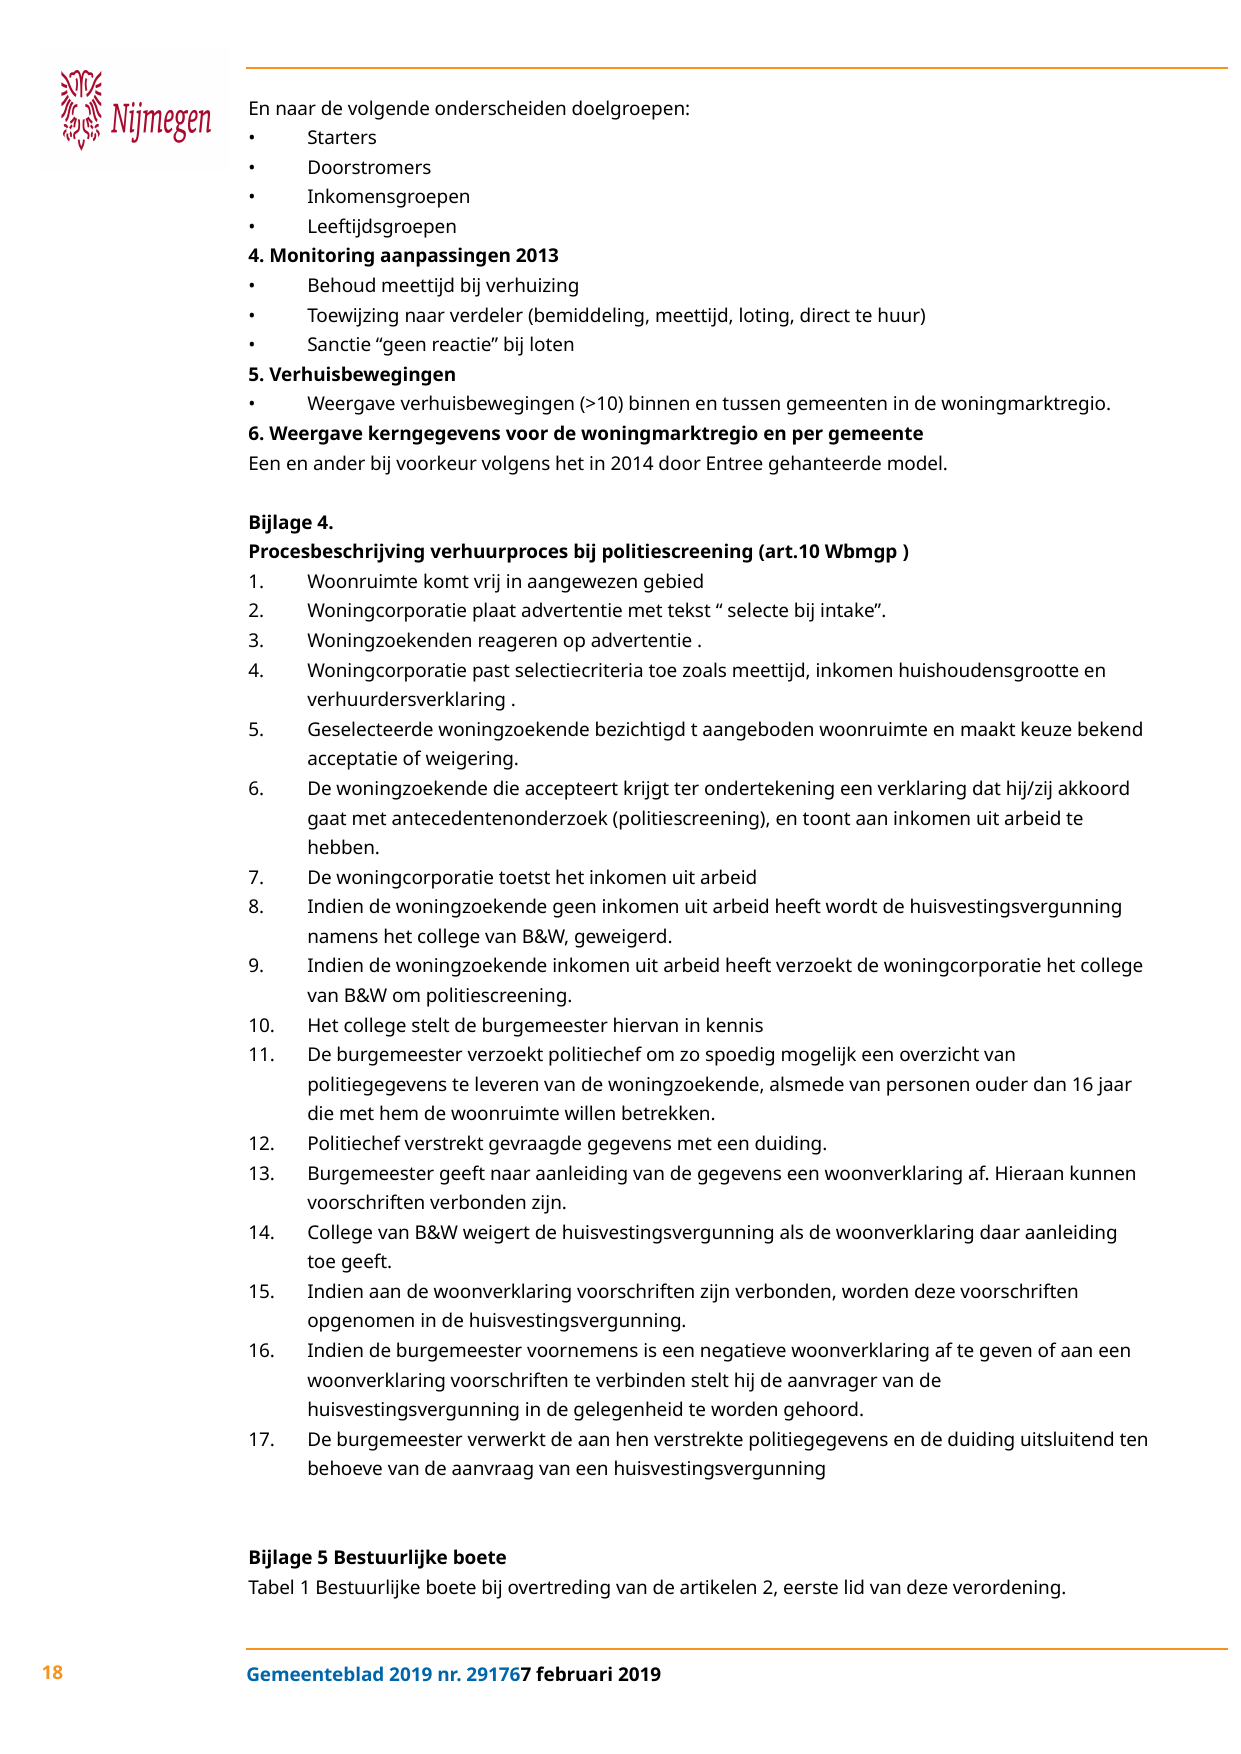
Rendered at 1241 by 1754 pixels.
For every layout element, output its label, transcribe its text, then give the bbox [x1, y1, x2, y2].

list Indien de burgemeester voornemens is een negatieve woonverklaring af te geven of aan een woonverklaring voorschriften te verbinden stelt hij de aanvrager van de huisvestingsvergunning in de gelegenheid te worden gehoord. [248, 1337, 1152, 1422]
list Woningcorporatie past selectiecriteria toe zoals meettijd, inkomen huishoudensgrootte en verhuurdersverklaring . [248, 657, 1152, 712]
list Woningzoekenden reageren op advertentie . [248, 627, 1152, 653]
list Indien de woningzoekende inkomen uit arbeid heeft verzoekt de woningcorporatie het college van B&W om politiescreening. [248, 953, 1152, 1008]
text Een en ander bij voorkeur volgens het in 2014 door Entree gehanteerde model. [248, 450, 1152, 476]
list Burgemeester geeft naar aanleiding van de gegevens een woonverklaring af. Hieraan kunnen voorschriften verbonden zijn. [248, 1160, 1152, 1215]
list Indien de woningzoekende geen inkomen uit arbeid heeft wordt de huisvestingsvergunning namens het college van B&W, geweigerd. [248, 893, 1152, 949]
list Inkomensgroepen [248, 183, 1152, 209]
list Starters [248, 124, 1152, 150]
list Woonruimte komt vrij in aangewezen gebied [248, 568, 1152, 594]
text 5. Verhuisbewegingen [248, 361, 1152, 387]
list De woningcorporatie toetst het inkomen uit arbeid [248, 864, 1152, 890]
list College van B&W weigert de huisvestingsvergunning als de woonverklaring daar aanleiding toe geeft. [248, 1219, 1152, 1274]
text Procesbeschrijving verhuurproces bij politiescreening (art.10 Wbmgp ) [248, 538, 1152, 564]
text Bijlage 4. [248, 509, 1152, 535]
list Toewijzing naar verdeler (bemiddeling, meettijd, loting, direct te huur) [248, 302, 1152, 328]
list De woningzoekende die accepteert krijgt ter ondertekening een verklaring dat hij/zij akkoord gaat met antecedentenonderzoek (politiescreening), en toont aan inkomen uit arbeid te hebben. [248, 775, 1152, 860]
picture [41, 47, 231, 172]
text Bijlage 5 Bestuurlijke boete [248, 1544, 1152, 1570]
text 4. Monitoring aanpassingen 2013 [248, 243, 1152, 268]
list Indien aan de woonverklaring voorschriften zijn verbonden, worden deze voorschriften opgenomen in de huisvestingsvergunning. [248, 1278, 1152, 1333]
list Weergave verhuisbewegingen (>10) binnen en tussen gemeenten in de woningmarktregio. [248, 391, 1152, 416]
list Sanctie “geen reactie” bij loten [248, 331, 1152, 357]
text En naar de volgende onderscheiden doelgroepen: [248, 95, 1152, 121]
list Het college stelt de burgemeester hiervan in kennis [248, 1012, 1152, 1038]
list De burgemeester verwerkt de aan hen verstrekte politiegegevens en de duiding uitsluitend ten behoeve van de aanvraag van een huisvestingsvergunning [248, 1426, 1152, 1481]
list Woningcorporatie plaat advertentie met tekst “ selecte bij intake”. [248, 598, 1152, 623]
text Tabel 1 Bestuurlijke boete bij overtreding van de artikelen 2, eerste lid van deze verordening. [248, 1574, 1152, 1600]
list Geselecteerde woningzoekende bezichtigd t aangeboden woonruimte en maakt keuze bekend acceptatie of weigering. [248, 716, 1152, 771]
list De burgemeester verzoekt politiechef om zo spoedig mogelijk een overzicht van politiegegevens te leveren van de woningzoekende, alsmede van personen ouder dan 16 jaar die met hem de woonruimte willen betrekken. [248, 1041, 1152, 1126]
list Behoud meettijd bij verhuizing [248, 272, 1152, 298]
text 6. Weergave kerngegevens voor de woningmarktregio en per gemeente [248, 420, 1152, 446]
list Politiechef verstrekt gevraagde gegevens met een duiding. [248, 1130, 1152, 1156]
list Doorstromers [248, 154, 1152, 180]
list Leeftijdsgroepen [248, 213, 1152, 239]
